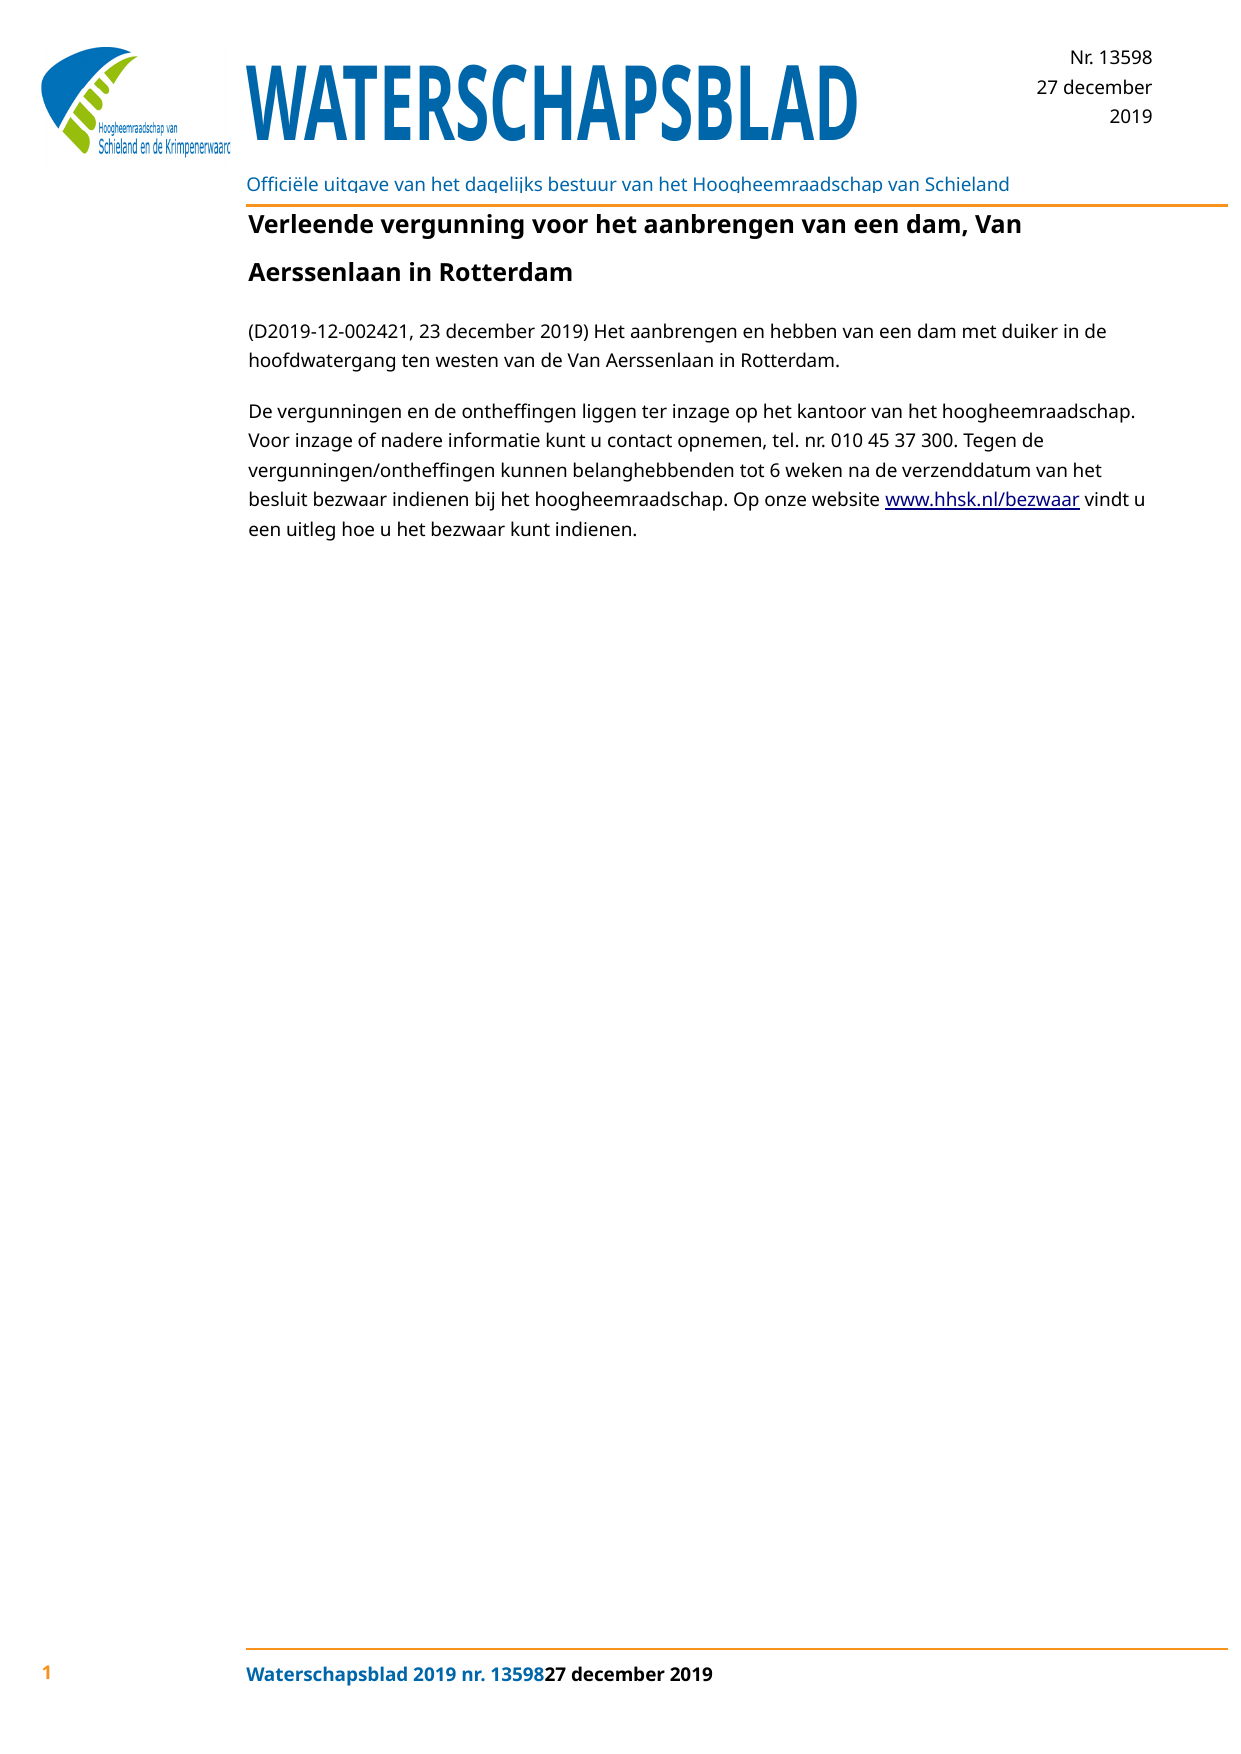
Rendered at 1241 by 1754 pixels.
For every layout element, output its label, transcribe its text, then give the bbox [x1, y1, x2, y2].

text De vergunningen en de ontheffingen liggen ter inzage op het kantoor van het hoogheemraadschap. Voor inzage of nadere informatie kunt u contact opnemen, tel. nr. 010 45 37 300. Tegen de vergunningen/ontheffingen kunnen belanghebbenden tot 6 weken na de verzenddatum van het besluit bezwaar indienen bij het hoogheemraadschap. Op onze website www.hhsk.nl/bezwaar vindt u een uitleg hoe u het bezwaar kunt indienen. [248, 398, 1152, 542]
text Verleende vergunning voor het aanbrengen van een dam, Van Aerssenlaan in Rotterdam [248, 207, 1152, 288]
text (D2019-12-002421, 23 december 2019) Het aanbrengen en hebben van een dam met duiker in de hoofdwatergang ten westen van de Van Aerssenlaan in Rotterdam. [248, 318, 1152, 373]
picture [41, 47, 231, 172]
